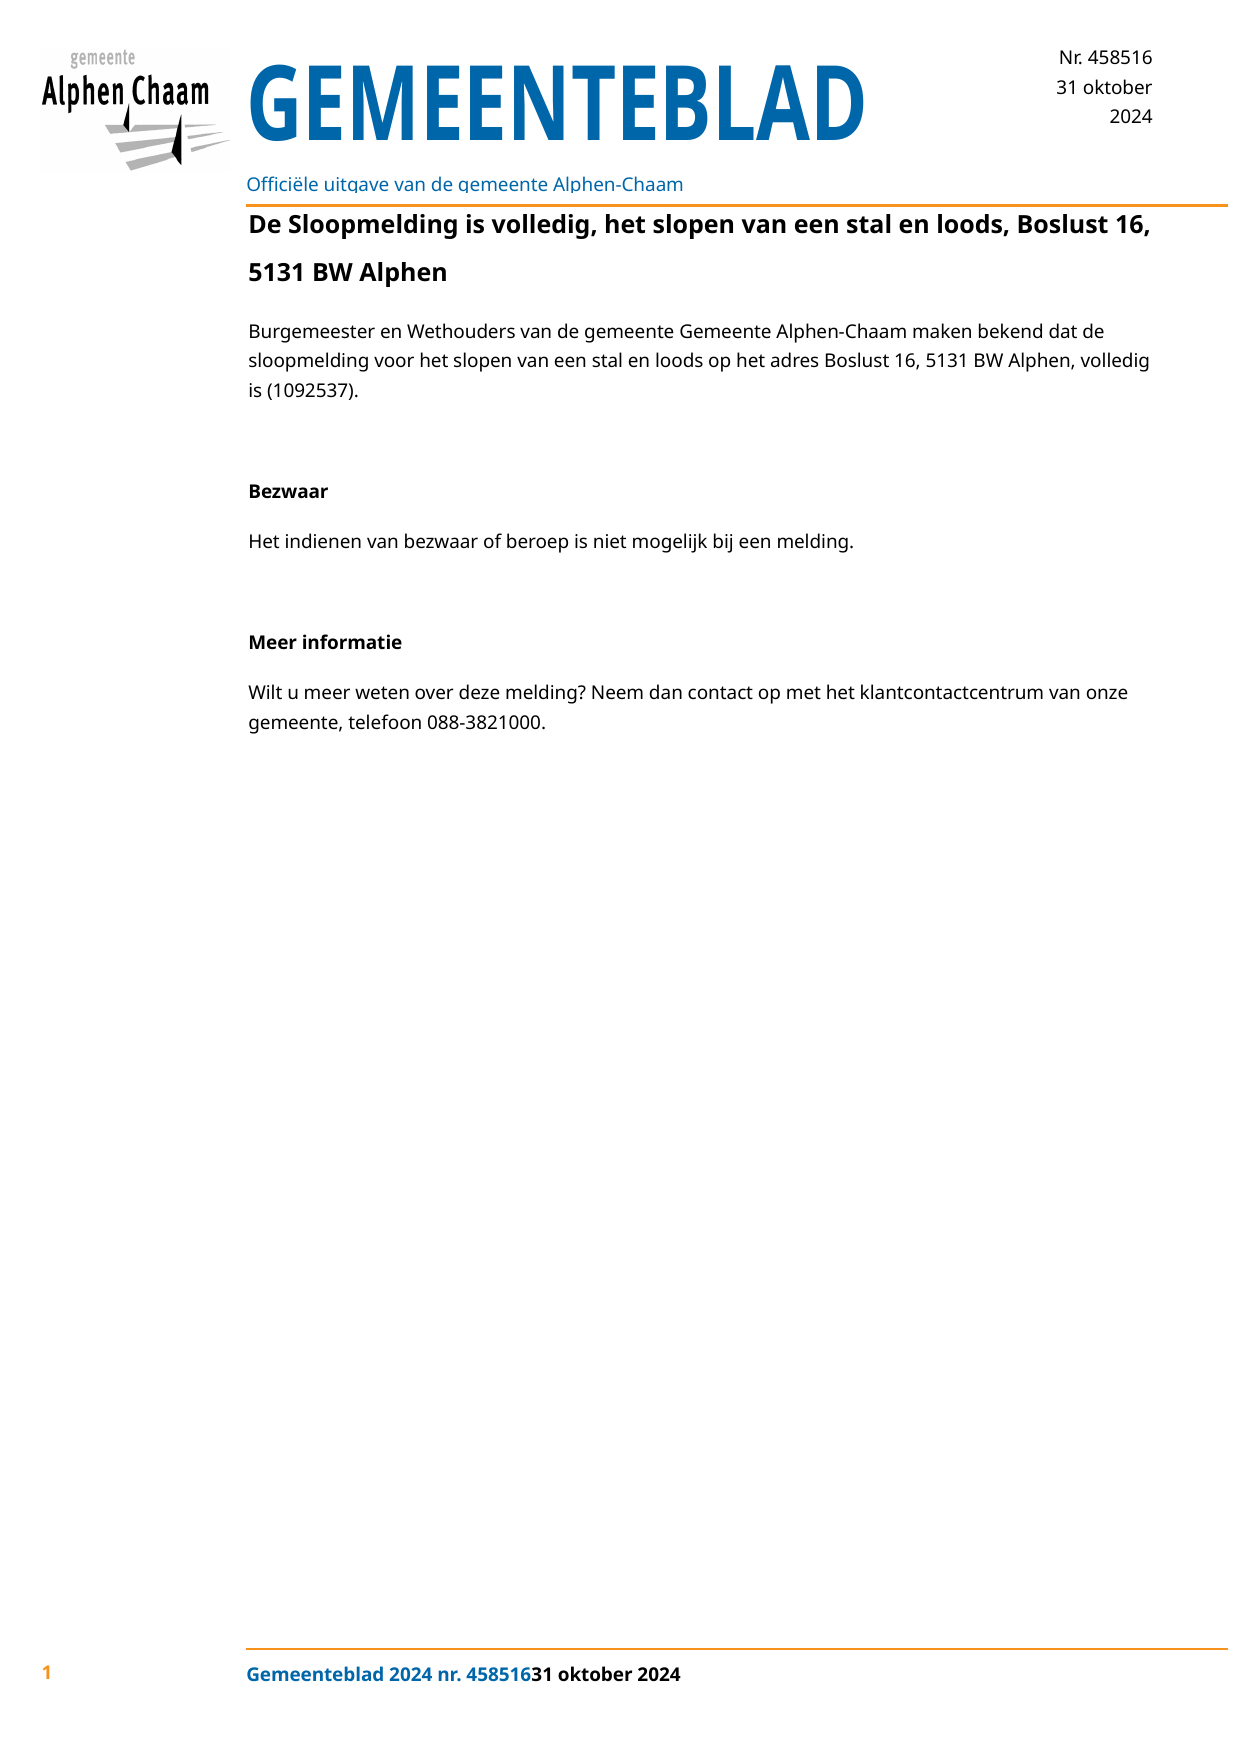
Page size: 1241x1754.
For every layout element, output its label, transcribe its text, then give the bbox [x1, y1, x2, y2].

text Bezwaar [248, 478, 1152, 504]
text Meer informatie [248, 629, 1152, 655]
text Burgemeester en Wethouders van de gemeente Gemeente Alphen-Chaam maken bekend dat de sloopmelding voor het slopen van een stal en loods op het adres Boslust 16, 5131 BW Alphen, volledig is (1092537). [248, 318, 1152, 403]
text De Sloopmelding is volledig, het slopen van een stal en loods, Boslust 16, 5131 BW Alphen [248, 207, 1152, 288]
text Wilt u meer weten over deze melding? Neem dan contact op met het klantcontactcentrum van onze gemeente, telefoon 088-3821000. [248, 679, 1152, 735]
text Het indienen van bezwaar of beroep is niet mogelijk bij een melding. [248, 528, 1152, 554]
picture [41, 47, 231, 172]
